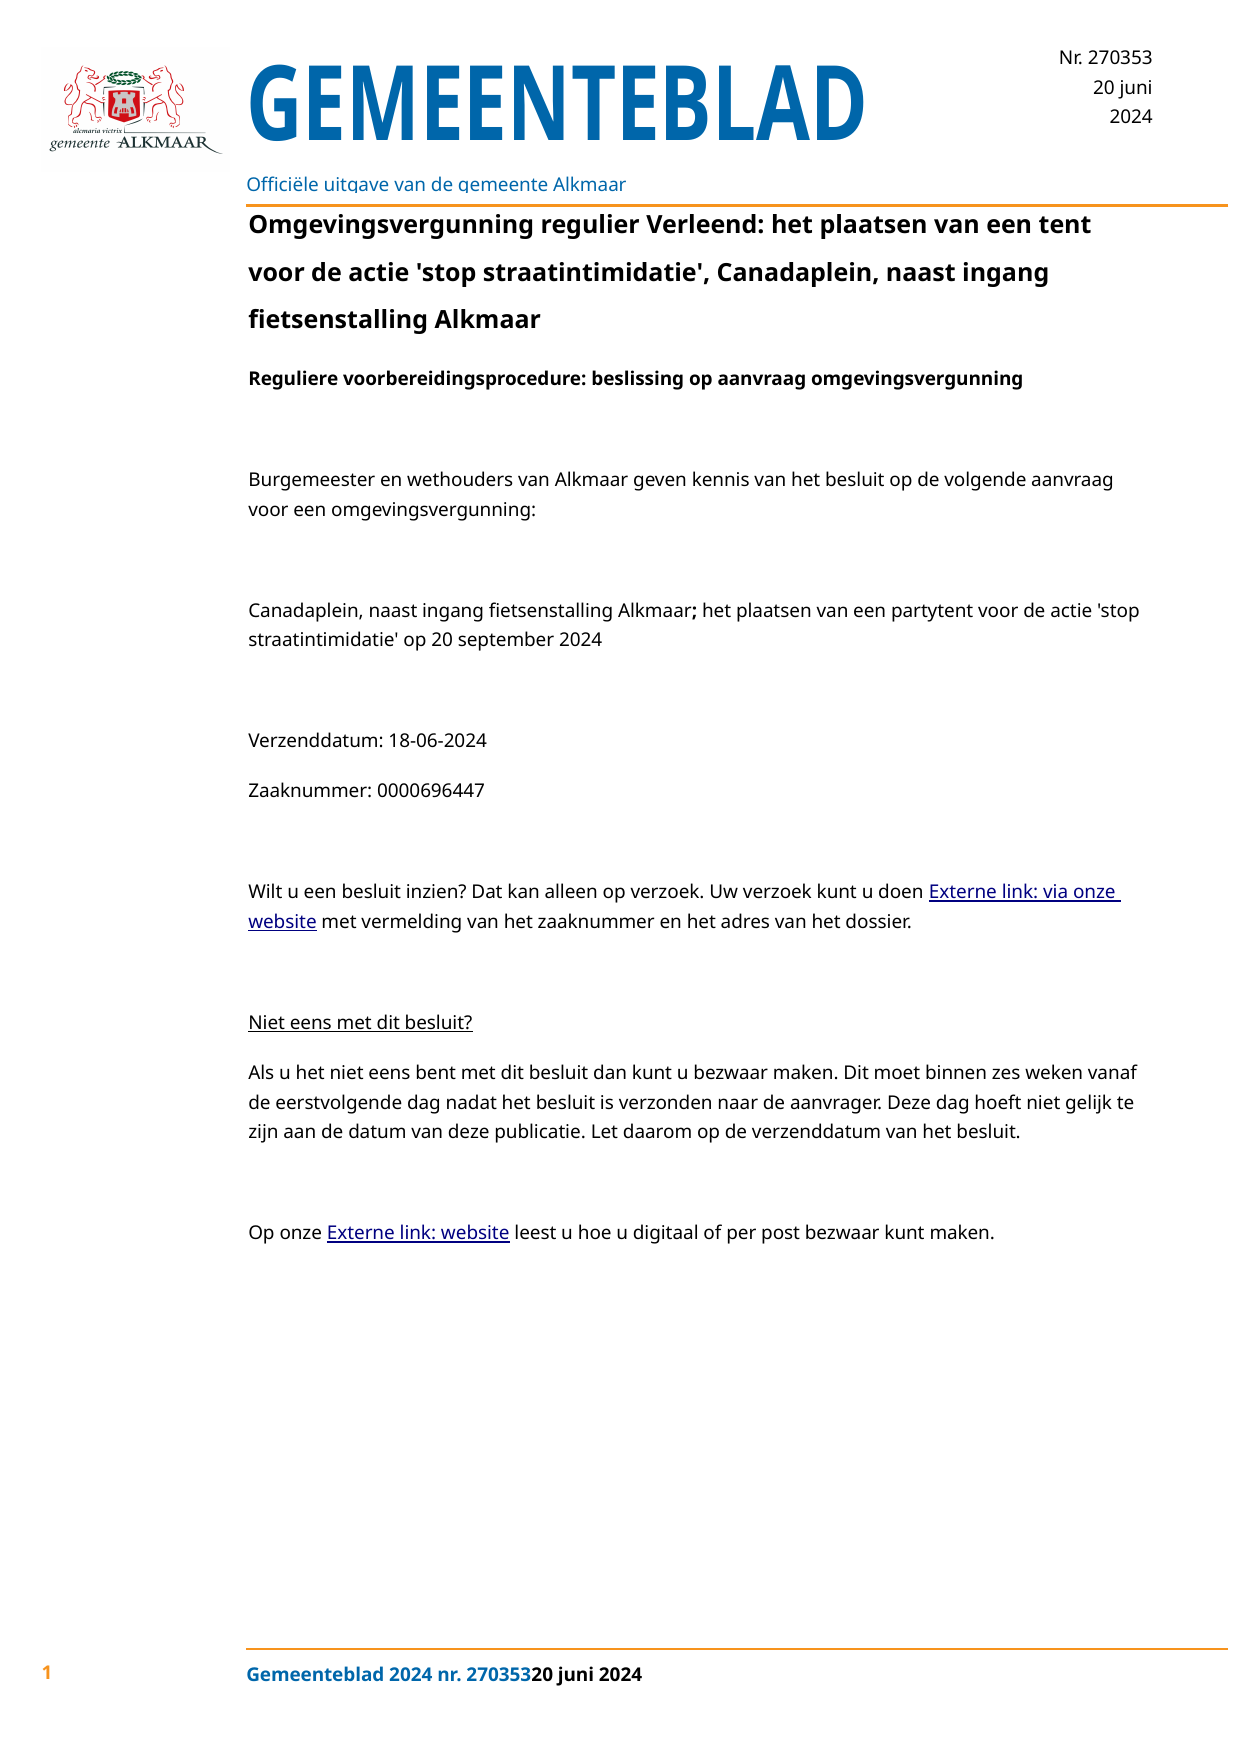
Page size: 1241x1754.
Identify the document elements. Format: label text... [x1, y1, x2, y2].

text Op onze Externe link: website leest u hoe u digitaal of per post bezwaar kunt maken. [248, 1219, 1152, 1245]
text Omgevingsvergunning regulier Verleend: het plaatsen van een tent voor de actie 'stop straatintimidatie', Canadaplein, naast ingang fietsenstalling Alkmaar [248, 207, 1152, 336]
text Zaaknummer: 0000696447 [248, 778, 1152, 803]
text Verzenddatum: 18-06-2024 [248, 727, 1152, 753]
text Canadaplein, naast ingang fietsenstalling Alkmaar; het plaatsen van een partytent voor de actie 'stop straatintimidatie' op 20 september 2024 [248, 597, 1152, 652]
text Als u het niet eens bent met dit besluit dan kunt u bezwaar maken. Dit moet binnen zes weken vanaf de eerstvolgende dag nadat het besluit is verzonden naar de aanvrager. Deze dag hoeft niet gelijk te zijn aan de datum van deze publicatie. Let daarom op de verzenddatum van het besluit. [248, 1059, 1152, 1144]
text Burgemeester en wethouders van Alkmaar geven kennis van het besluit op de volgende aanvraag voor een omgevingsvergunning: [248, 466, 1152, 522]
picture [41, 47, 231, 172]
text Wilt u een besluit inzien? Dat kan alleen op verzoek. Uw verzoek kunt u doen Externe link: via onze website met vermelding van het zaaknummer en het adres van het dossier. [248, 878, 1152, 934]
text Niet eens met dit besluit? [248, 1009, 1152, 1034]
text Reguliere voorbereidingsprocedure: beslissing op aanvraag omgevingsvergunning [248, 366, 1152, 391]
